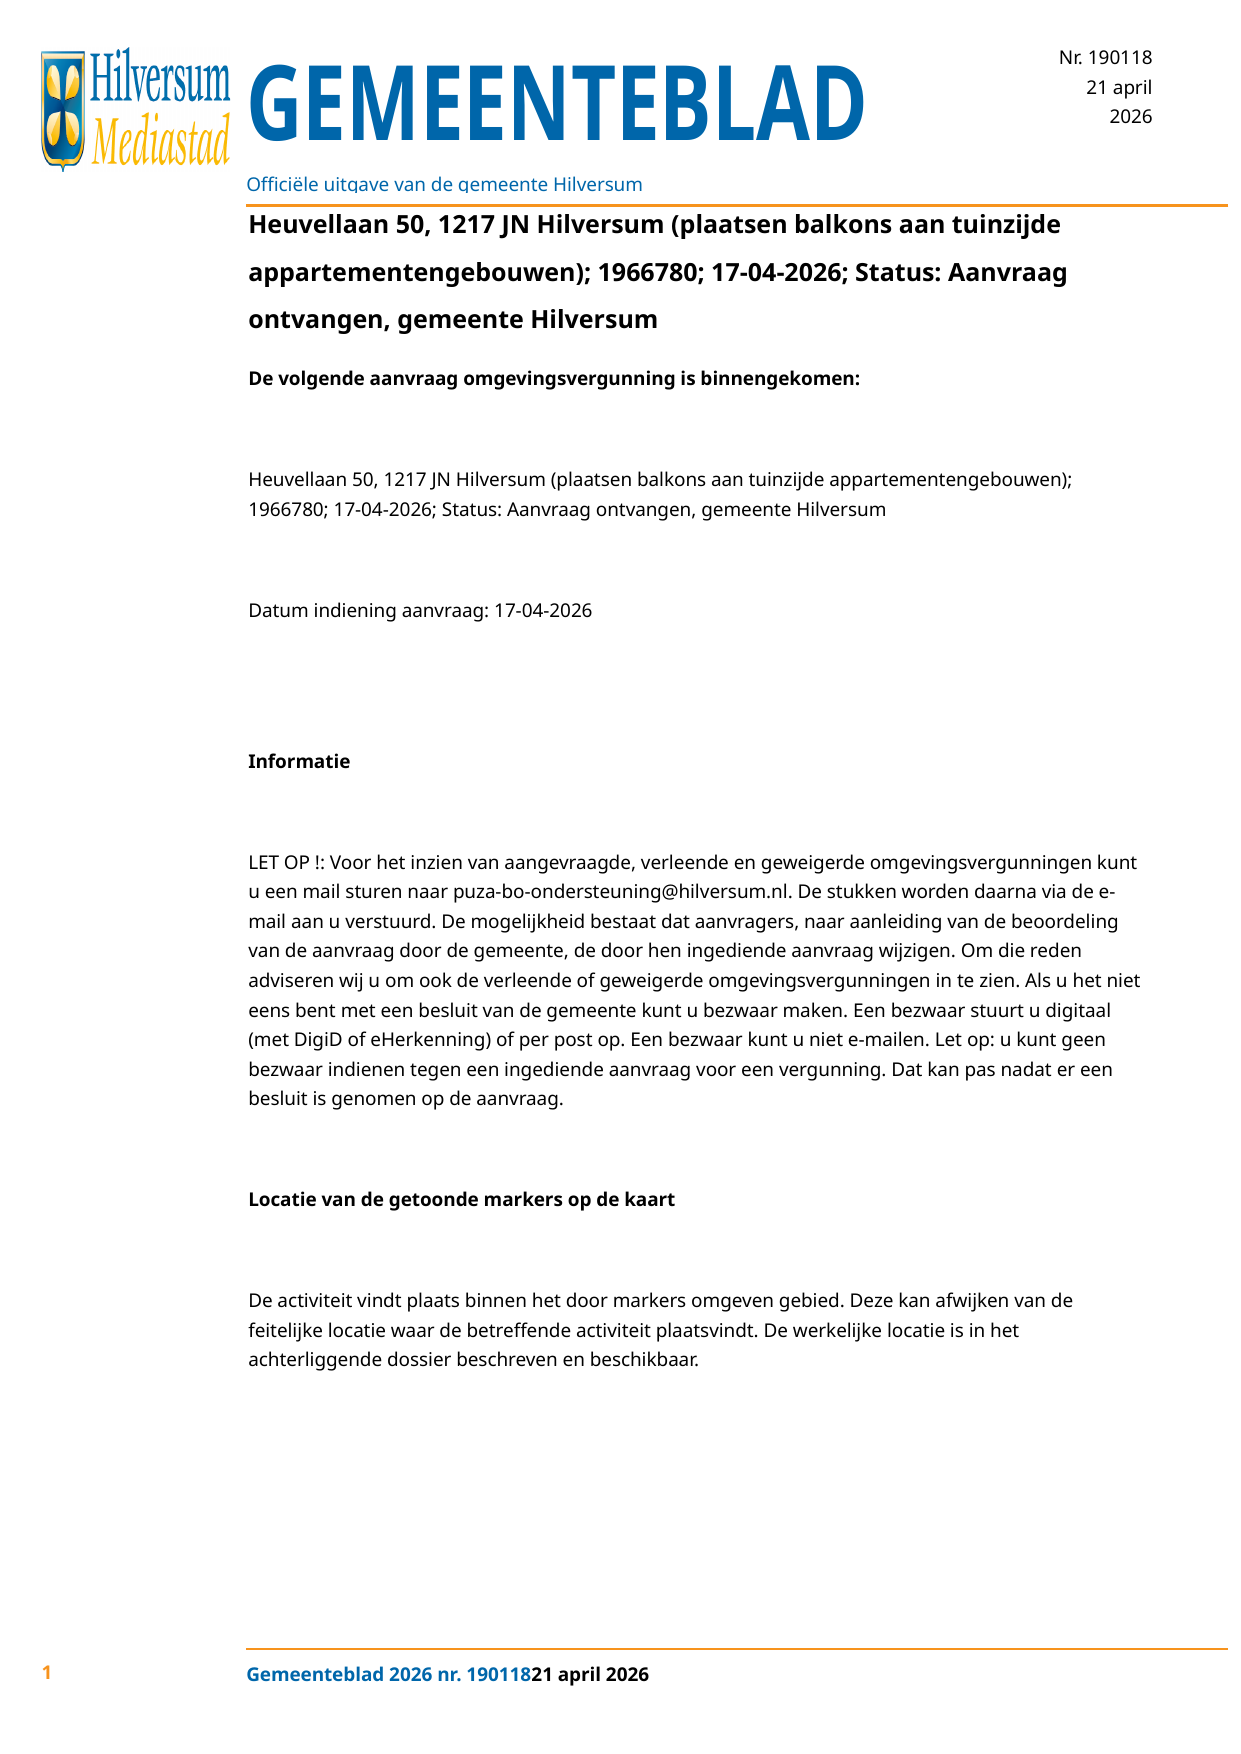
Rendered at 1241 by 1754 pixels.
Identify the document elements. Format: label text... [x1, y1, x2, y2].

text Datum indiening aanvraag: 17-04-2026 [248, 597, 1152, 622]
text Locatie van de getoonde markers op de kaart [248, 1186, 1152, 1212]
text Heuvellaan 50, 1217 JN Hilversum (plaatsen balkons aan tuinzijde appartementengebouwen); 1966780; 17-04-2026; Status: Aanvraag ontvangen, gemeente Hilversum [248, 207, 1152, 336]
text Informatie [248, 748, 1152, 774]
text De volgende aanvraag omgevingsvergunning is binnengekomen: [248, 366, 1152, 391]
text Heuvellaan 50, 1217 JN Hilversum (plaatsen balkons aan tuinzijde appartementengebouwen); 1966780; 17-04-2026; Status: Aanvraag ontvangen, gemeente Hilversum [248, 466, 1152, 522]
picture [41, 47, 231, 172]
text LET OP !: Voor het inzien van aangevraagde, verleende en geweigerde omgevingsvergunningen kunt u een mail sturen naar puza-bo-ondersteuning@hilversum.nl. De stukken worden daarna via de e-mail aan u verstuurd. De mogelijkheid bestaat dat aanvragers, naar aanleiding van de beoordeling van de aanvraag door de gemeente, de door hen ingediende aanvraag wijzigen. Om die reden adviseren wij u om ook de verleende of geweigerde omgevingsvergunningen in te zien. Als u het niet eens bent met een besluit van de gemeente kunt u bezwaar maken. Een bezwaar stuurt u digitaal (met DigiD of eHerkenning) of per post op. Een bezwaar kunt u niet e-mailen. Let op: u kunt geen bezwaar indienen tegen een ingediende aanvraag voor een vergunning. Dat kan pas nadat er een besluit is genomen op de aanvraag. [248, 849, 1152, 1111]
text De activiteit vindt plaats binnen het door markers omgeven gebied. Deze kan afwijken van de feitelijke locatie waar de betreffende activiteit plaatsvindt. De werkelijke locatie is in het achterliggende dossier beschreven en beschikbaar. [248, 1287, 1152, 1372]
